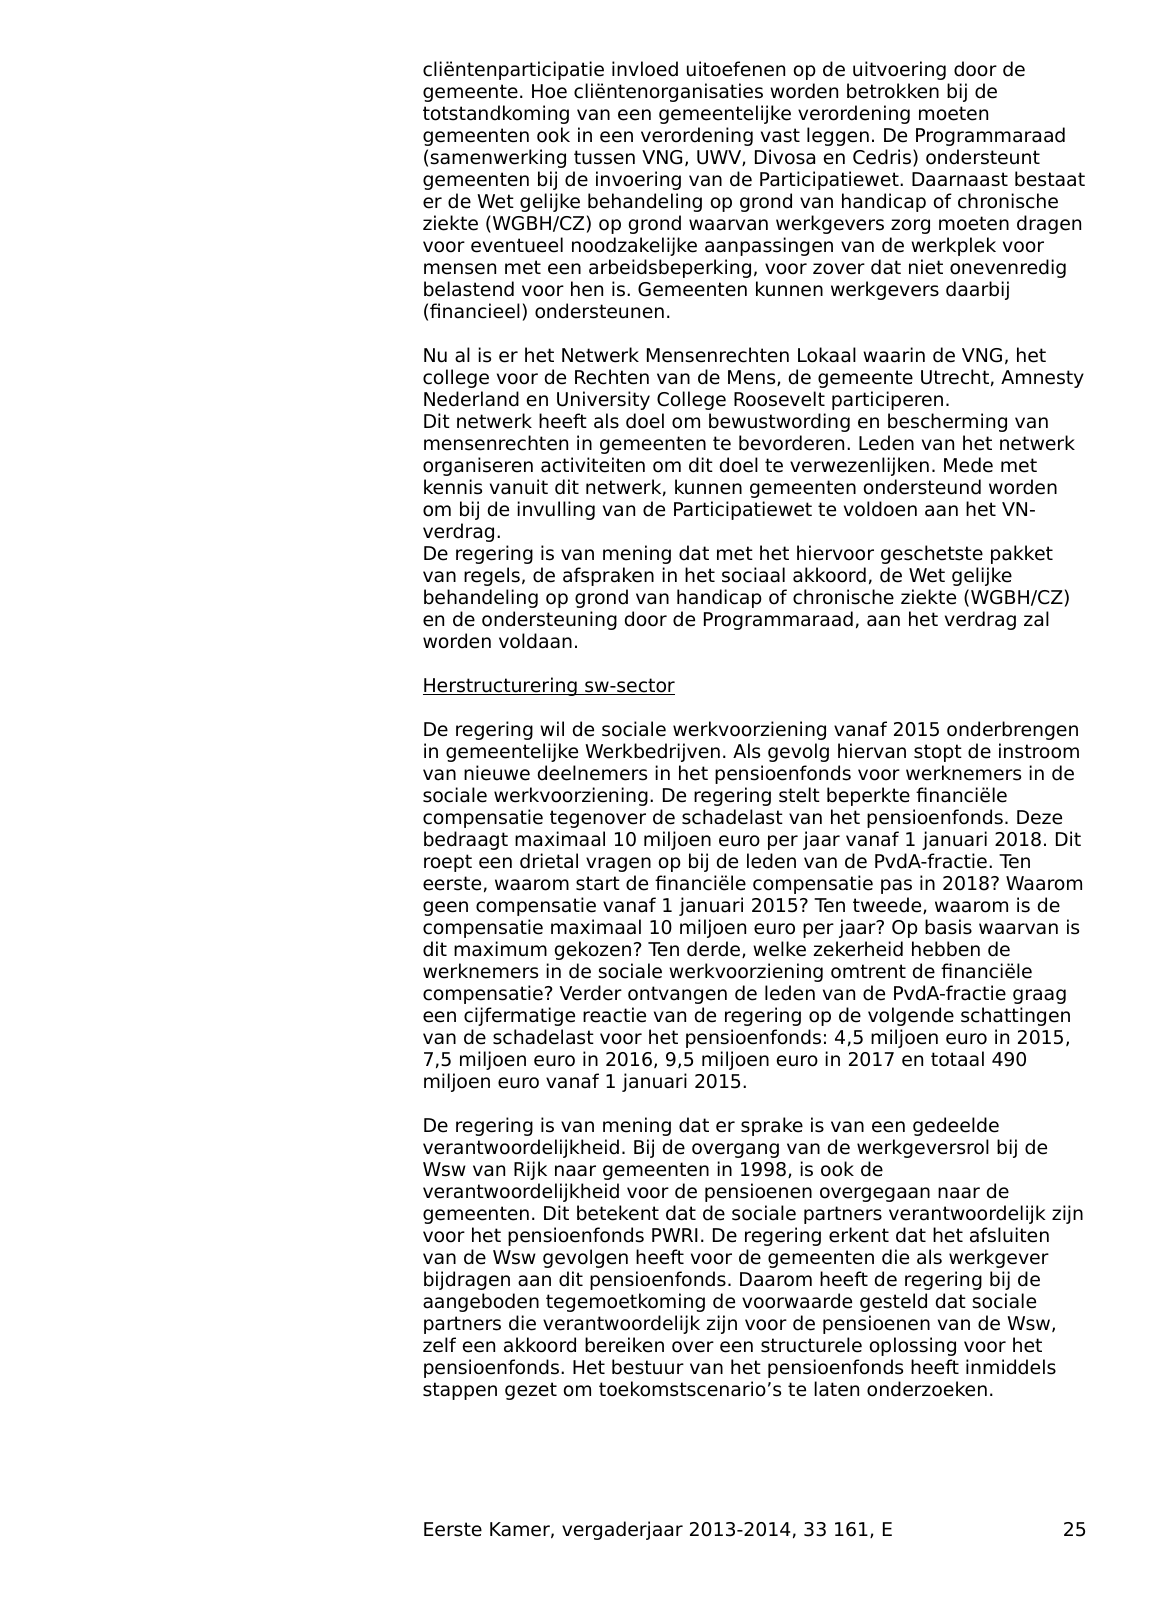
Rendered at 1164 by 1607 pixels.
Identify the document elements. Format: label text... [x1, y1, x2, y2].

subtitle Herstructurering sw-sector [422, 675, 1087, 697]
text De regering is van mening dat er sprake is van een gedeelde verantwoordelijkheid. Bij de overgang van de werkgeversrol bij de Wsw van Rijk naar gemeenten in 1998, is ook de verantwoordelijkheid voor de pensioenen overgegaan naar de gemeenten. Dit betekent dat de sociale partners verantwoordelijk zijn voor het pensioenfonds PWRI. De regering erkent dat het afsluiten van de Wsw gevolgen heeft voor de gemeenten die als werkgever bijdragen aan dit pensioenfonds. Daarom heeft de regering bij de aangeboden tegemoetkoming de voorwaarde gesteld dat sociale partners die verantwoordelijk zijn voor de pensioenen van de Wsw, zelf een akkoord bereiken over een structurele oplossing voor het pensioenfonds. Het bestuur van het pensioenfonds heeft inmiddels stappen gezet om toekomstscenario’s te laten onderzoeken. [422, 1115, 1087, 1401]
text cliëntenparticipatie invloed uitoefenen op de uitvoering door de gemeente. Hoe cliëntenorganisaties worden betrokken bij de totstandkoming van een gemeentelijke verordening moeten gemeenten ook in een verordening vast leggen. De Programmaraad (samenwerking tussen VNG, UWV, Divosa en Cedris) ondersteunt gemeenten bij de invoering van de Participatiewet. Daarnaast bestaat er de Wet gelijke behandeling op grond van handicap of chronische ziekte (WGBH/CZ) op grond waarvan werkgevers zorg moeten dragen voor eventueel noodzakelijke aanpassingen van de werkplek voor mensen met een arbeidsbeperking, voor zover dat niet onevenredig belastend voor hen is. Gemeenten kunnen werkgevers daarbij (financieel) ondersteunen. [422, 59, 1087, 323]
text De regering is van mening dat met het hiervoor geschetste pakket van regels, de afspraken in het sociaal akkoord, de Wet gelijke behandeling op grond van handicap of chronische ziekte (WGBH/CZ) en de ondersteuning door de Programmaraad, aan het verdrag zal worden voldaan. [422, 543, 1087, 653]
text Dit netwerk heeft als doel om bewustwording en bescherming van mensenrechten in gemeenten te bevorderen. Leden van het netwerk organiseren activiteiten om dit doel te verwezenlijken. Mede met kennis vanuit dit netwerk, kunnen gemeenten ondersteund worden om bij de invulling van de Participatiewet te voldoen aan het VN-verdrag. [422, 411, 1087, 543]
text De regering wil de sociale werkvoorziening vanaf 2015 onderbrengen in gemeentelijke Werkbedrijven. Als gevolg hiervan stopt de instroom van nieuwe deelnemers in het pensioenfonds voor werknemers in de sociale werkvoorziening. De regering stelt beperkte financiële compensatie tegenover de schadelast van het pensioenfonds. Deze bedraagt maximaal 10 miljoen euro per jaar vanaf 1 januari 2018. Dit roept een drietal vragen op bij de leden van de PvdA-fractie. Ten eerste, waarom start de financiële compensatie pas in 2018? Waarom geen compensatie vanaf 1 januari 2015? Ten tweede, waarom is de compensatie maximaal 10 miljoen euro per jaar? Op basis waarvan is dit maximum gekozen? Ten derde, welke zekerheid hebben de werknemers in de sociale werkvoorziening omtrent de financiële compensatie? Verder ontvangen de leden van de PvdA-fractie graag een cijfermatige reactie van de regering op de volgende schattingen van de schadelast voor het pensioenfonds: 4,5 miljoen euro in 2015, 7,5 miljoen euro in 2016, 9,5 miljoen euro in 2017 en totaal 490 miljoen euro vanaf 1 januari 2015. [422, 719, 1087, 1093]
text Nu al is er het Netwerk Mensenrechten Lokaal waarin de VNG, het college voor de Rechten van de Mens, de gemeente Utrecht, Amnesty Nederland en University College Roosevelt participeren. [422, 345, 1087, 411]
